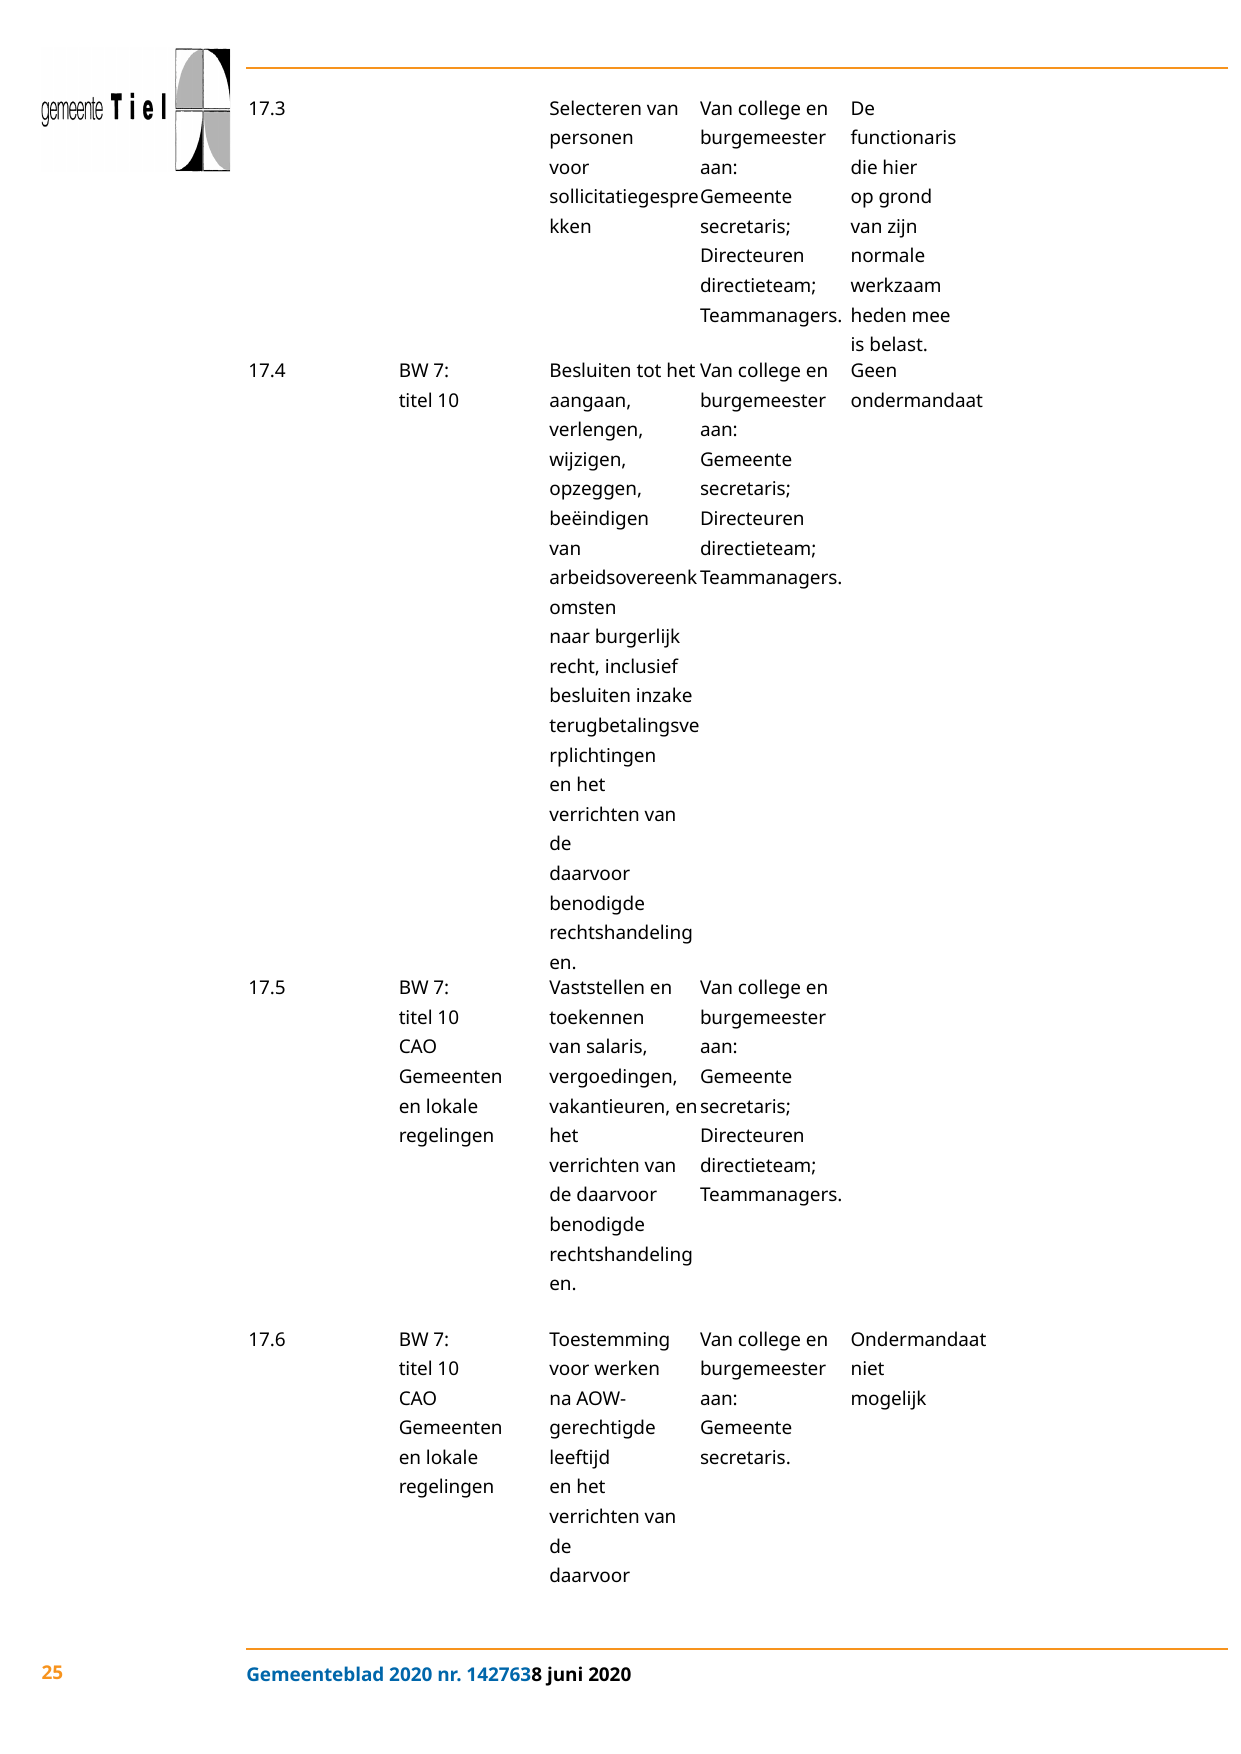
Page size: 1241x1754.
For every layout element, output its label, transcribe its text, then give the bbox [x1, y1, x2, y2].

table_cell 17.3 [248, 95, 398, 357]
table_cell Van college en burgemeester aan: Gemeente secretaris. [700, 1326, 850, 1588]
table_cell De functionaris die hier op grond van zijn normale werkzaam heden mee is belast. [850, 95, 1001, 357]
table_cell BW 7: titel 10 CAO Gemeenten en lokale regelingen [399, 975, 549, 1326]
table_cell 17.6 [248, 1326, 398, 1588]
table_cell [1001, 357, 1152, 974]
table_cell [399, 95, 549, 357]
table_cell [850, 975, 1001, 1326]
table_cell Geen ondermandaat [850, 357, 1001, 974]
table_cell [1001, 975, 1152, 1326]
table_cell Van college en burgemeester aan: Gemeente secretaris; Directeuren directieteam; Teammanagers. [700, 975, 850, 1326]
table_cell 17.5 [248, 975, 398, 1326]
picture [41, 47, 231, 172]
table_cell Van college en burgemeester aan: Gemeente secretaris; Directeuren directieteam; Teammanagers. [700, 357, 850, 974]
table_cell BW 7: titel 10 [399, 357, 549, 974]
table_cell [1001, 95, 1152, 357]
table_cell Vaststellen en toekennen van salaris, vergoedingen, vakantieuren, en het verrichten van de daarvoor benodigde rechtshandelingen. [549, 975, 700, 1326]
table_cell Toestemming voor werken na AOW-gerechtigde leeftijd en het verrichten van de daarvoor [549, 1326, 700, 1588]
table_cell [1001, 1326, 1152, 1588]
table_cell 17.4 [248, 357, 398, 974]
table_cell Ondermandaat niet mogelijk [850, 1326, 1001, 1588]
table_cell BW 7: titel 10 CAO Gemeenten en lokale regelingen [399, 1326, 549, 1588]
table_cell Selecteren van personen voor sollicitatiegesprekken [549, 95, 700, 357]
table_cell Van college en burgemeester aan: Gemeente secretaris; Directeuren directieteam; Teammanagers. [700, 95, 850, 357]
table_cell Besluiten tot het aangaan, verlengen, wijzigen, opzeggen, beëindigen van arbeidsovereenkomsten naar burgerlijk recht, inclusief besluiten inzake terugbetalingsverplichtingen en het verrichten van de daarvoor benodigde rechtshandelingen. [549, 357, 700, 974]
